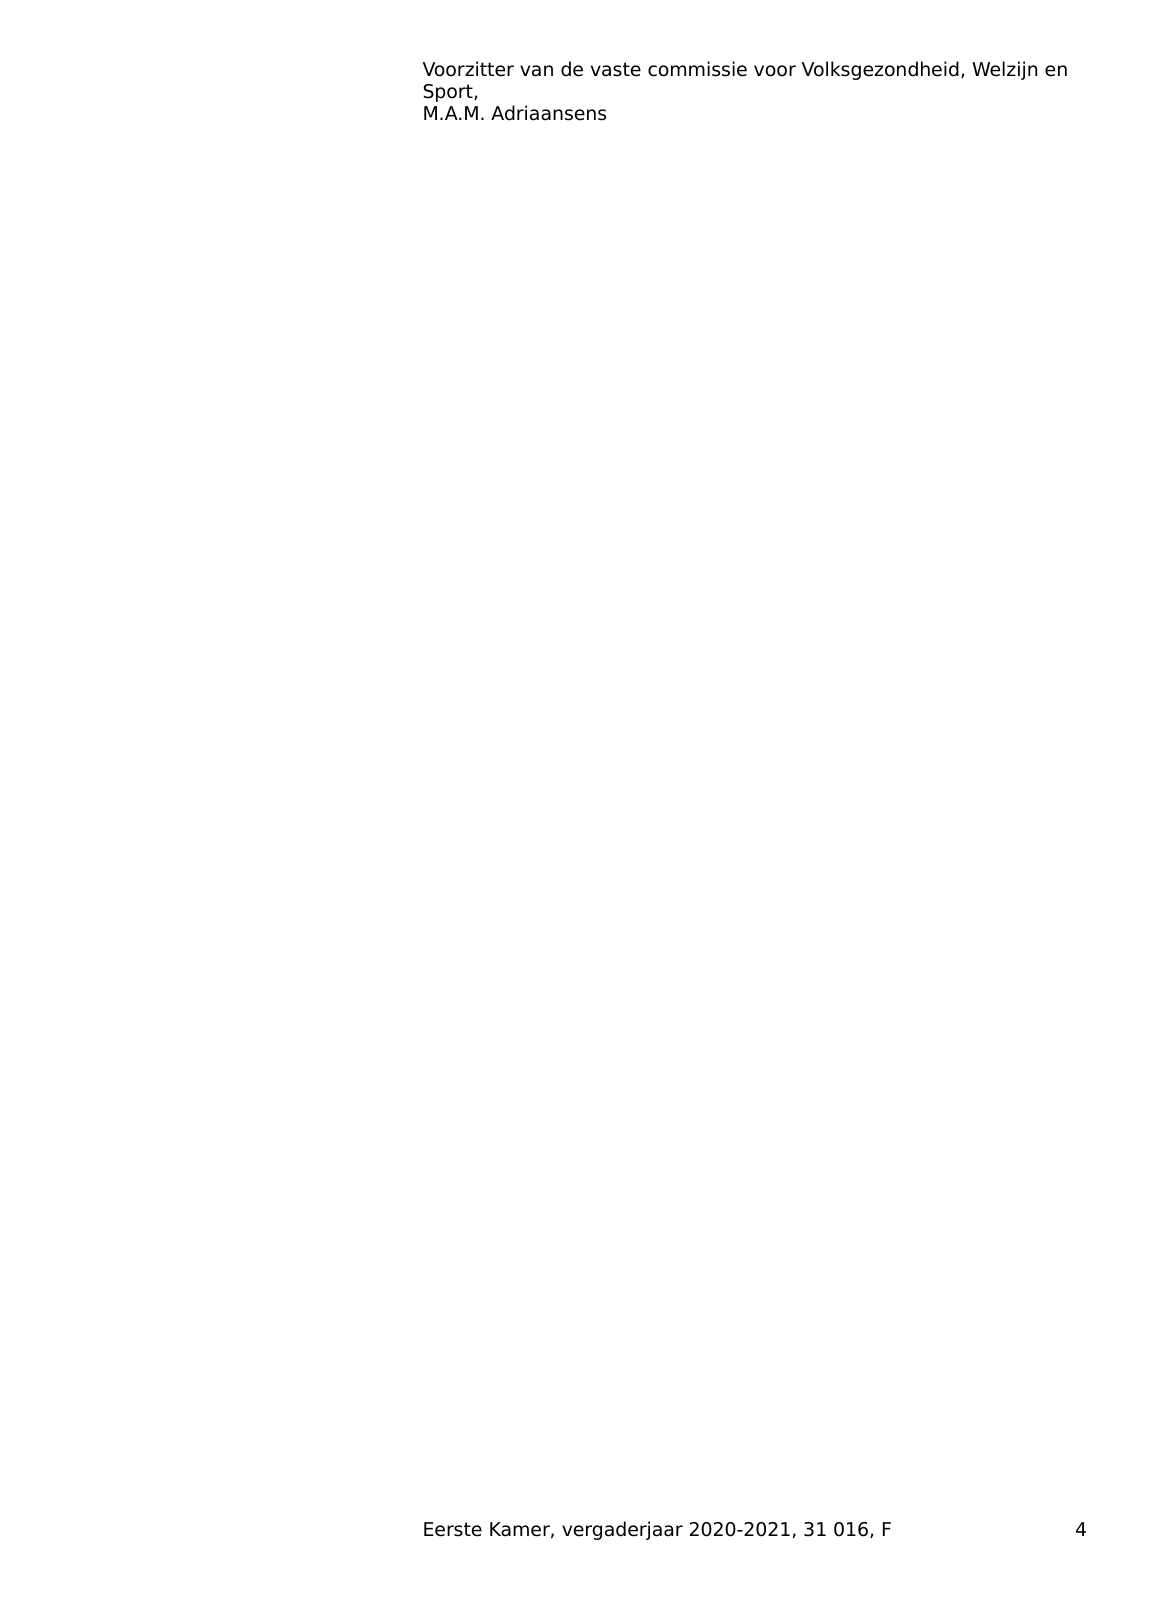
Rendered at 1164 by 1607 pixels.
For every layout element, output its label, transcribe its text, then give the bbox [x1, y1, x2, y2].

text Voorzitter van de vaste commissie voor Volksgezondheid, Welzijn en Sport, M.A.M. Adriaansens [422, 59, 1087, 125]
